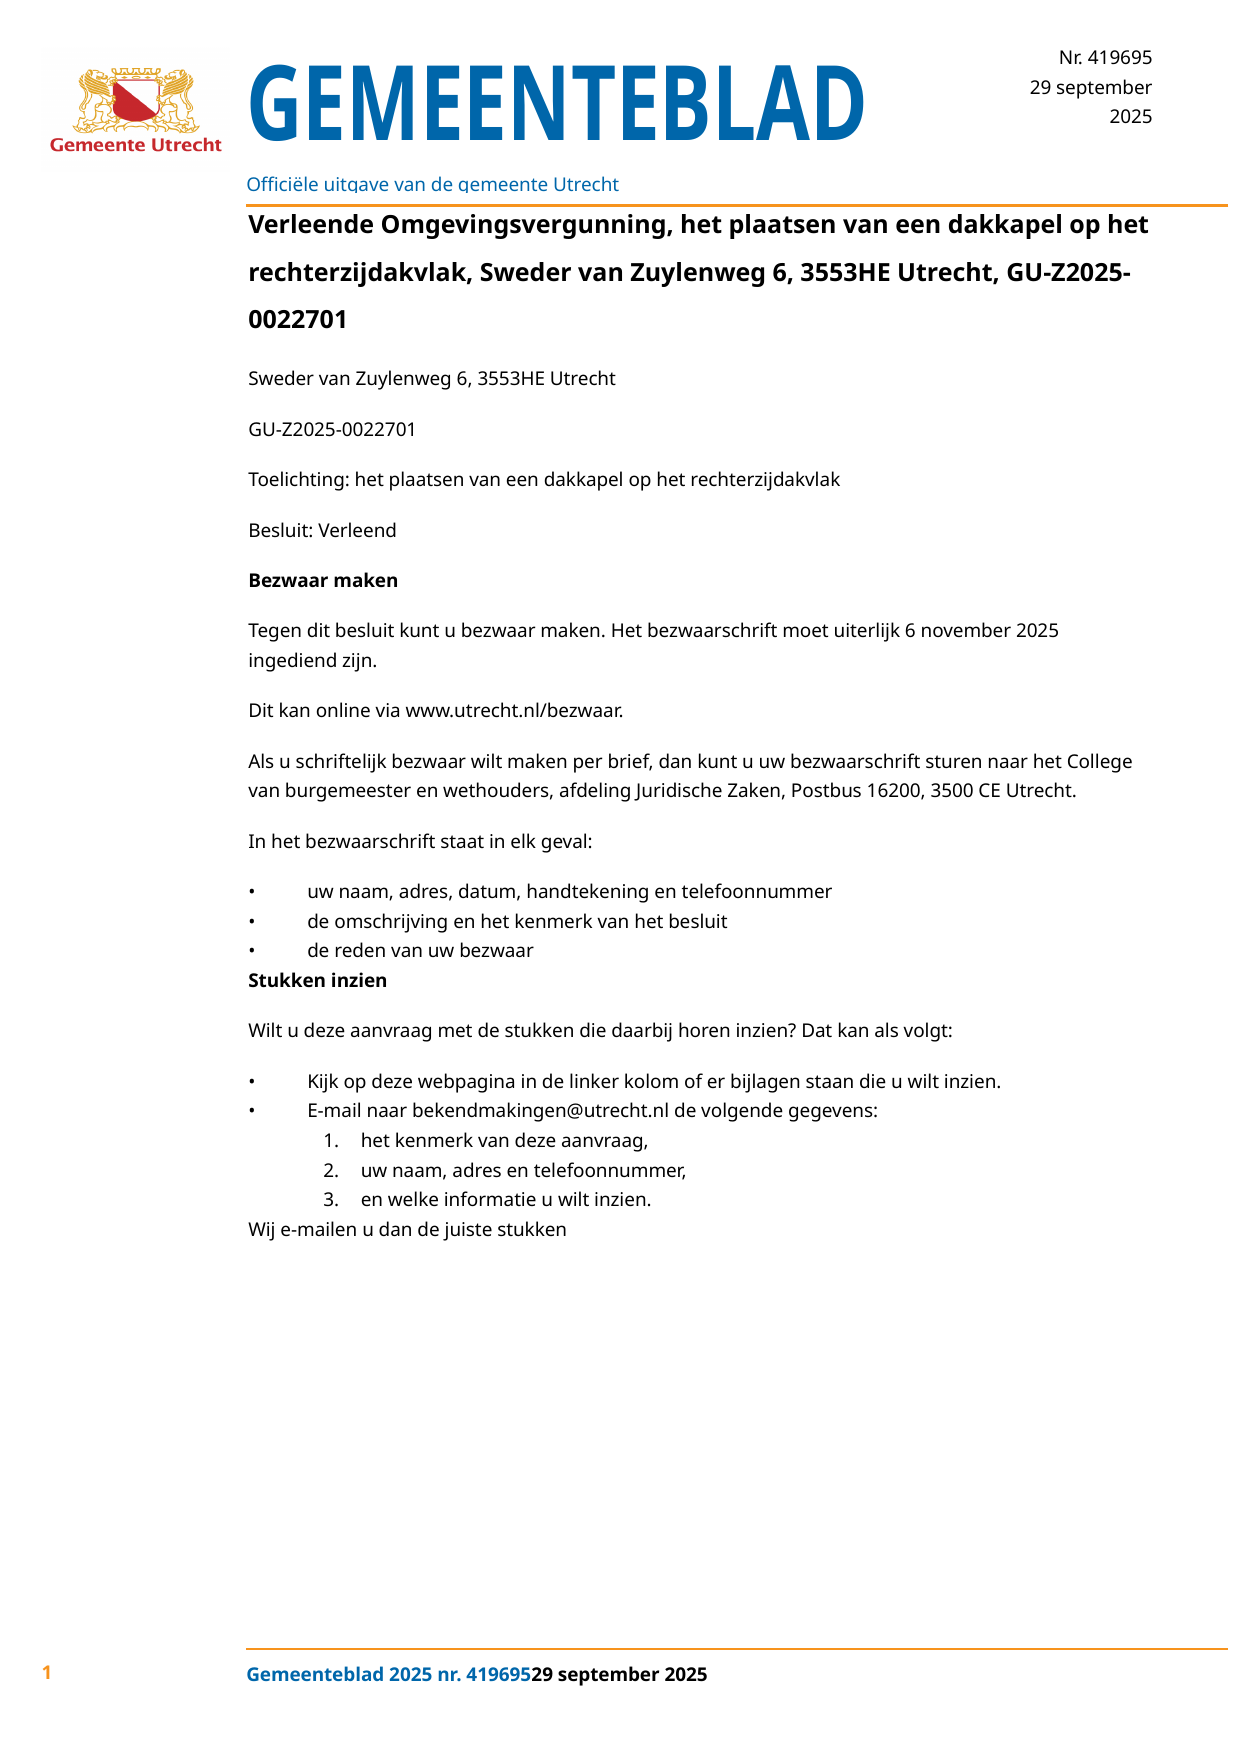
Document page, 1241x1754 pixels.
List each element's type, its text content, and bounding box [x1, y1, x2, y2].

picture [41, 47, 231, 172]
text Wilt u deze aanvraag met de stukken die daarbij horen inzien? Dat kan als volgt: [248, 1018, 1152, 1043]
text Besluit: Verleend [248, 517, 1152, 542]
list uw naam, adres, datum, handtekening en telefoonnummer [248, 878, 1152, 904]
text Sweder van Zuylenweg 6, 3553HE Utrecht [248, 366, 1152, 391]
list het kenmerk van deze aanvraag, [323, 1127, 1152, 1153]
text Wij e-mailen u dan de juiste stukken [248, 1216, 1152, 1242]
text Stukken inzien [248, 967, 1152, 993]
text Toelichting: het plaatsen van een dakkapel op het rechterzijdakvlak [248, 466, 1152, 492]
list de reden van uw bezwaar [248, 938, 1152, 963]
list uw naam, adres en telefoonnummer, [323, 1157, 1152, 1182]
list de omschrijving en het kenmerk van het besluit [248, 908, 1152, 934]
text Als u schriftelijk bezwaar wilt maken per brief, dan kunt u uw bezwaarschrift sturen naar het College van burgemeester en wethouders, afdeling Juridische Zaken, Postbus 16200, 3500 CE Utrecht. [248, 748, 1152, 803]
text Verleende Omgevingsvergunning, het plaatsen van een dakkapel op het rechterzijdakvlak, Sweder van Zuylenweg 6, 3553HE Utrecht, GU-Z2025-0022701 [248, 207, 1152, 336]
list E-mail naar bekendmakingen@utrecht.nl de volgende gegevens: [248, 1098, 1152, 1123]
text In het bezwaarschrift staat in elk geval: [248, 828, 1152, 854]
list Kijk op deze webpagina in de linker kolom of er bijlagen staan die u wilt inzien. [248, 1068, 1152, 1094]
text Dit kan online via www.utrecht.nl/bezwaar. [248, 698, 1152, 723]
text Tegen dit besluit kunt u bezwaar maken. Het bezwaarschrift moet uiterlijk 6 november 2025 ingediend zijn. [248, 618, 1152, 673]
list en welke informatie u wilt inzien. [323, 1186, 1152, 1212]
text Bezwaar maken [248, 567, 1152, 593]
text GU-Z2025-0022701 [248, 416, 1152, 442]
